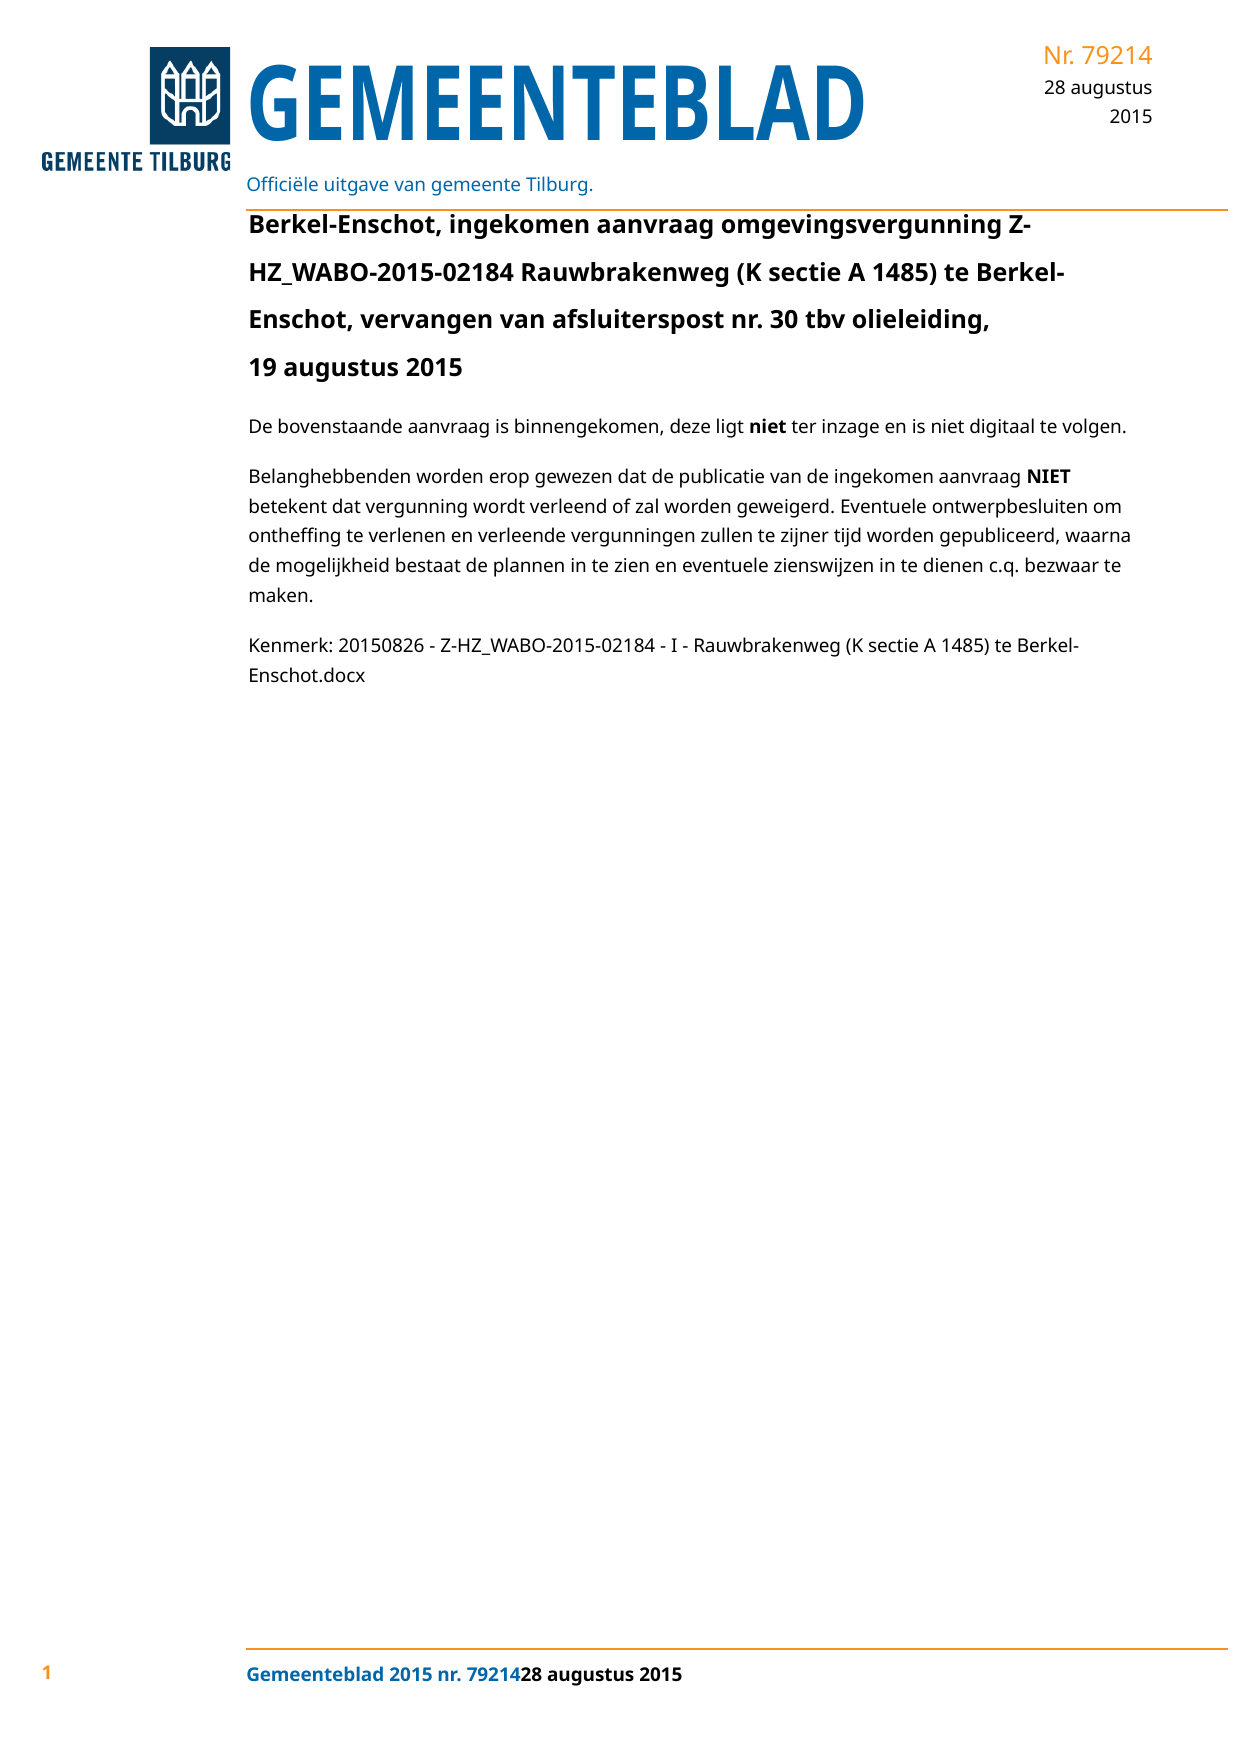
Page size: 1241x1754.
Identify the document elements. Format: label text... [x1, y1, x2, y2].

text Berkel-Enschot, ingekomen aanvraag omgevingsvergunning Z-HZ_WABO-2015-02184 Rauwbrakenweg (K sectie A 1485) te Berkel-Enschot, vervangen van afsluiterspost nr. 30 tbv olieleiding, 19 augustus 2015 [248, 211, 1152, 384]
picture [41, 47, 231, 172]
text Kenmerk: 20150826 - Z-HZ_WABO-2015-02184 - I - Rauwbrakenweg (K sectie A 1485) te Berkel-Enschot.docx [248, 632, 1152, 688]
text De bovenstaande aanvraag is binnengekomen, deze ligt niet ter inzage en is niet digitaal te volgen. [248, 413, 1152, 439]
text Belanghebbenden worden erop gewezen dat de publicatie van de ingekomen aanvraag NIET betekent dat vergunning wordt verleend of zal worden geweigerd. Eventuele ontwerpbesluiten om ontheffing te verlenen en verleende vergunningen zullen te zijner tijd worden gepubliceerd, waarna de mogelijkheid bestaat de plannen in te zien en eventuele zienswijzen in te dienen c.q. bezwaar te maken. [248, 463, 1152, 608]
